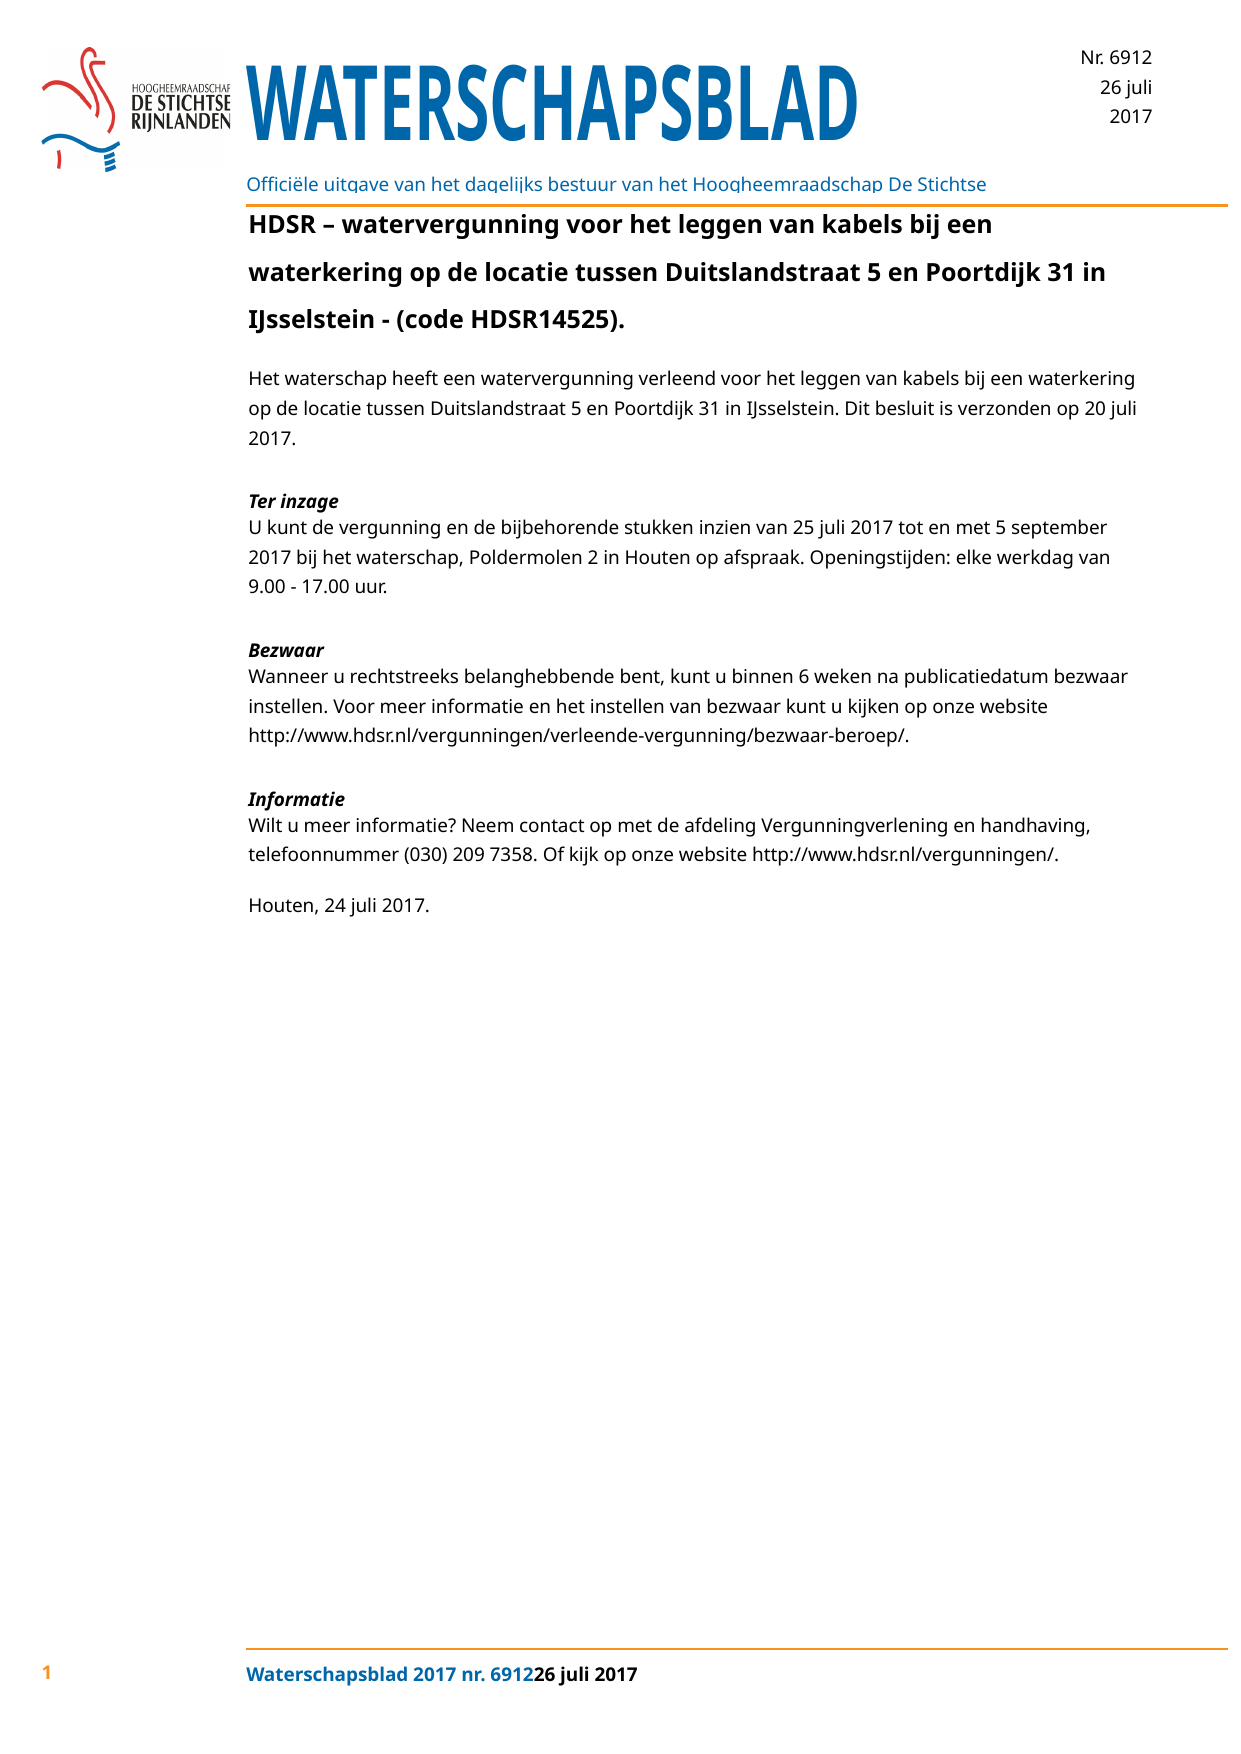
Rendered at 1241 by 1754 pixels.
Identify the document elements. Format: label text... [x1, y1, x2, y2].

text Wanneer u rechtstreeks belanghebbende bent, kunt u binnen 6 weken na publicatiedatum bezwaar instellen. Voor meer informatie en het instellen van bezwaar kunt u kijken op onze website http://www.hdsr.nl/vergunningen/verleende-vergunning/bezwaar-beroep/. [248, 663, 1152, 748]
text Bezwaar [248, 637, 1152, 663]
text Wilt u meer informatie? Neem contact op met de afdeling Vergunningverlening en handhaving, telefoonnummer (030) 209 7358. Of kijk op onze website http://www.hdsr.nl/vergunningen/. [248, 812, 1152, 867]
text U kunt de vergunning en de bijbehorende stukken inzien van 25 juli 2017 tot en met 5 september 2017 bij het waterschap, Poldermolen 2 in Houten op afspraak. Openingstijden: elke werkdag van 9.00 - 17.00 uur. [248, 514, 1152, 599]
picture [41, 47, 231, 172]
text HDSR – watervergunning voor het leggen van kabels bij een waterkering op de locatie tussen Duitslandstraat 5 en Poortdijk 31 in IJsselstein - (code HDSR14525). [248, 207, 1152, 336]
text Het waterschap heeft een watervergunning verleend voor het leggen van kabels bij een waterkering op de locatie tussen Duitslandstraat 5 en Poortdijk 31 in IJsselstein. Dit besluit is verzonden op 20 juli 2017. [248, 366, 1152, 450]
text Houten, 24 juli 2017. [248, 892, 1152, 918]
text Informatie [248, 786, 1152, 812]
text Ter inzage [248, 489, 1152, 514]
